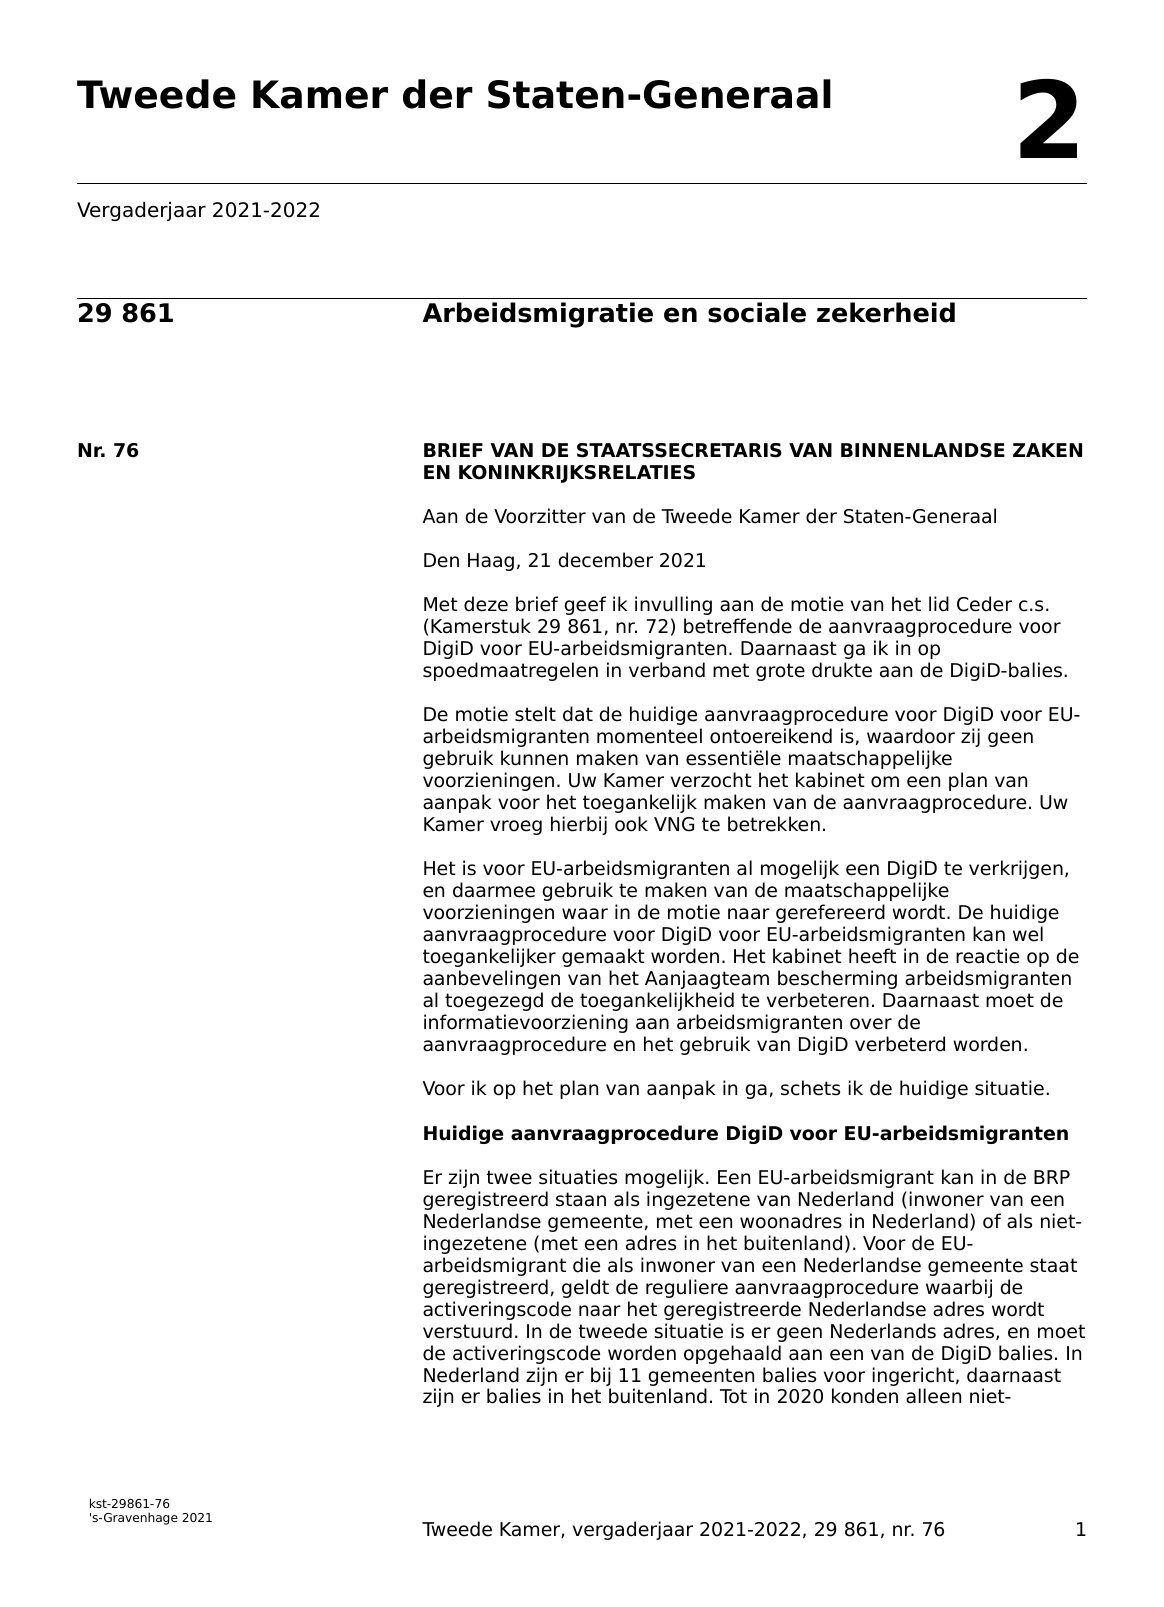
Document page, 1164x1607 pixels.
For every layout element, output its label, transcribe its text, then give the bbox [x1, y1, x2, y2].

text 's-Gravenhage 2021 [88, 1511, 323, 1525]
table_header Tweede Kamer der Staten-Generaal [77, 59, 886, 183]
text Er zijn twee situaties mogelijk. Een EU-arbeidsmigrant kan in de BRP geregistreerd staan als ingezetene van Nederland (inwoner van een Nederlandse gemeente, met een woonadres in Nederland) of als niet-ingezetene (met een adres in het buitenland). Voor de EU-arbeidsmigrant die als inwoner van een Nederlandse gemeente staat geregistreerd, geldt de reguliere aanvraagprocedure waarbij de activeringscode naar het geregistreerde Nederlandse adres wordt verstuurd. In de tweede situatie is er geen Nederlands adres, en moet de activeringscode worden opgehaald aan een van de DigiD balies. In Nederland zijn er bij 11 gemeenten balies voor ingericht, daarnaast zijn er balies in het buitenland. Tot in 2020 konden alleen niet- [422, 1167, 1087, 1408]
table_cell Vergaderjaar 2021-2022 [77, 184, 1087, 298]
subtitle 29 861 Arbeidsmigratie en sociale zekerheid [77, 299, 1087, 329]
table_header 2 [886, 59, 1087, 183]
subtitle Nr. 76 BRIEF VAN DE STAATSSECRETARIS VAN BINNENLANDSE ZAKEN EN KONINKRIJKSRELATIES [77, 440, 1087, 484]
subtitle Huidige aanvraagprocedure DigiD voor EU-arbeidsmigranten [422, 1122, 1087, 1144]
text Voor ik op het plan van aanpak in ga, schets ik de huidige situatie. [422, 1078, 1087, 1100]
text Het is voor EU-arbeidsmigranten al mogelijk een DigiD te verkrijgen, en daarmee gebruik te maken van de maatschappelijke voorzieningen waar in de motie naar gerefereerd wordt. De huidige aanvraagprocedure voor DigiD voor EU-arbeidsmigranten kan wel toegankelijker gemaakt worden. Het kabinet heeft in de reactie op de aanbevelingen van het Aanjaagteam bescherming arbeidsmigranten al toegezegd de toegankelijkheid te verbeteren. Daarnaast moet de informatievoorziening aan arbeidsmigranten over de aanvraagprocedure en het gebruik van DigiD verbeterd worden. [422, 858, 1087, 1056]
text kst-29861-76 [88, 1497, 323, 1511]
text De motie stelt dat de huidige aanvraagprocedure voor DigiD voor EU-arbeidsmigranten momenteel ontoereikend is, waardoor zij geen gebruik kunnen maken van essentiële maatschappelijke voorzieningen. Uw Kamer verzocht het kabinet om een plan van aanpak voor het toegankelijk maken van de aanvraagprocedure. Uw Kamer vroeg hierbij ook VNG te betrekken. [422, 704, 1087, 836]
text Met deze brief geef ik invulling aan de motie van het lid Ceder c.s. (Kamerstuk 29 861, nr. 72) betreffende de aanvraagprocedure voor DigiD voor EU-arbeidsmigranten. Daarnaast ga ik in op spoedmaatregelen in verband met grote drukte aan de DigiD-balies. [422, 594, 1087, 682]
text Aan de Voorzitter van de Tweede Kamer der Staten-Generaal [422, 506, 1087, 528]
text Den Haag, 21 december 2021 [422, 550, 1087, 572]
